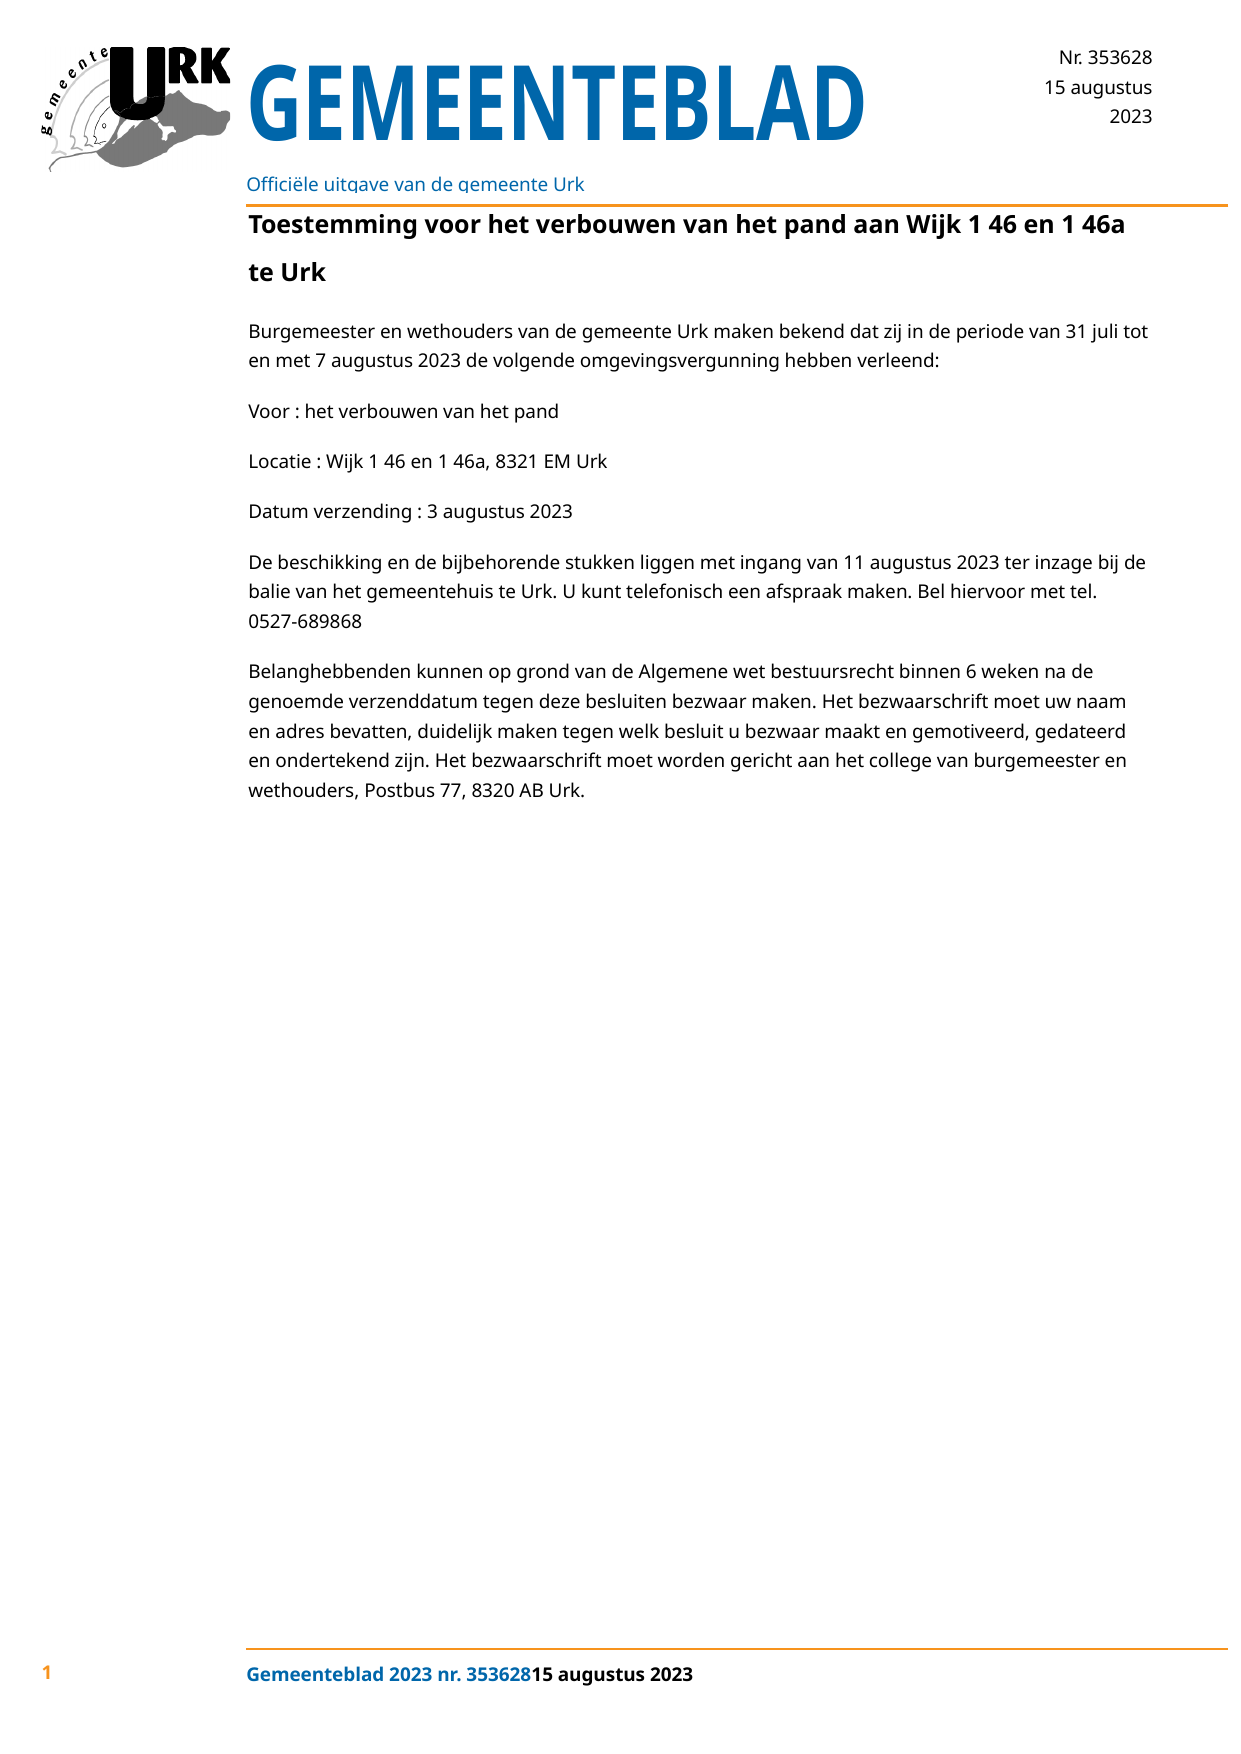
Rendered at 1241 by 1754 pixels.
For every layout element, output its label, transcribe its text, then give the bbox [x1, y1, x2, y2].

text Burgemeester en wethouders van de gemeente Urk maken bekend dat zij in de periode van 31 juli tot en met 7 augustus 2023 de volgende omgevingsvergunning hebben verleend: [248, 318, 1152, 373]
text De beschikking en de bijbehorende stukken liggen met ingang van 11 augustus 2023 ter inzage bij de balie van het gemeentehuis te Urk. U kunt telefonisch een afspraak maken. Bel hiervoor met tel. 0527-689868 [248, 549, 1152, 634]
text Belanghebbenden kunnen op grond van de Algemene wet bestuursrecht binnen 6 weken na de genoemde verzenddatum tegen deze besluiten bezwaar maken. Het bezwaarschrift moet uw naam en adres bevatten, duidelijk maken tegen welk besluit u bezwaar maakt en gemotiveerd, gedateerd en ondertekend zijn. Het bezwaarschrift moet worden gericht aan het college van burgemeester en wethouders, Postbus 77, 8320 AB Urk. [248, 659, 1152, 803]
text Voor : het verbouwen van het pand [248, 398, 1152, 424]
text Datum verzending : 3 augustus 2023 [248, 499, 1152, 524]
text Locatie : Wijk 1 46 en 1 46a, 8321 EM Urk [248, 448, 1152, 474]
text Toestemming voor het verbouwen van het pand aan Wijk 1 46 en 1 46a te Urk [248, 207, 1152, 288]
picture [41, 47, 231, 172]
